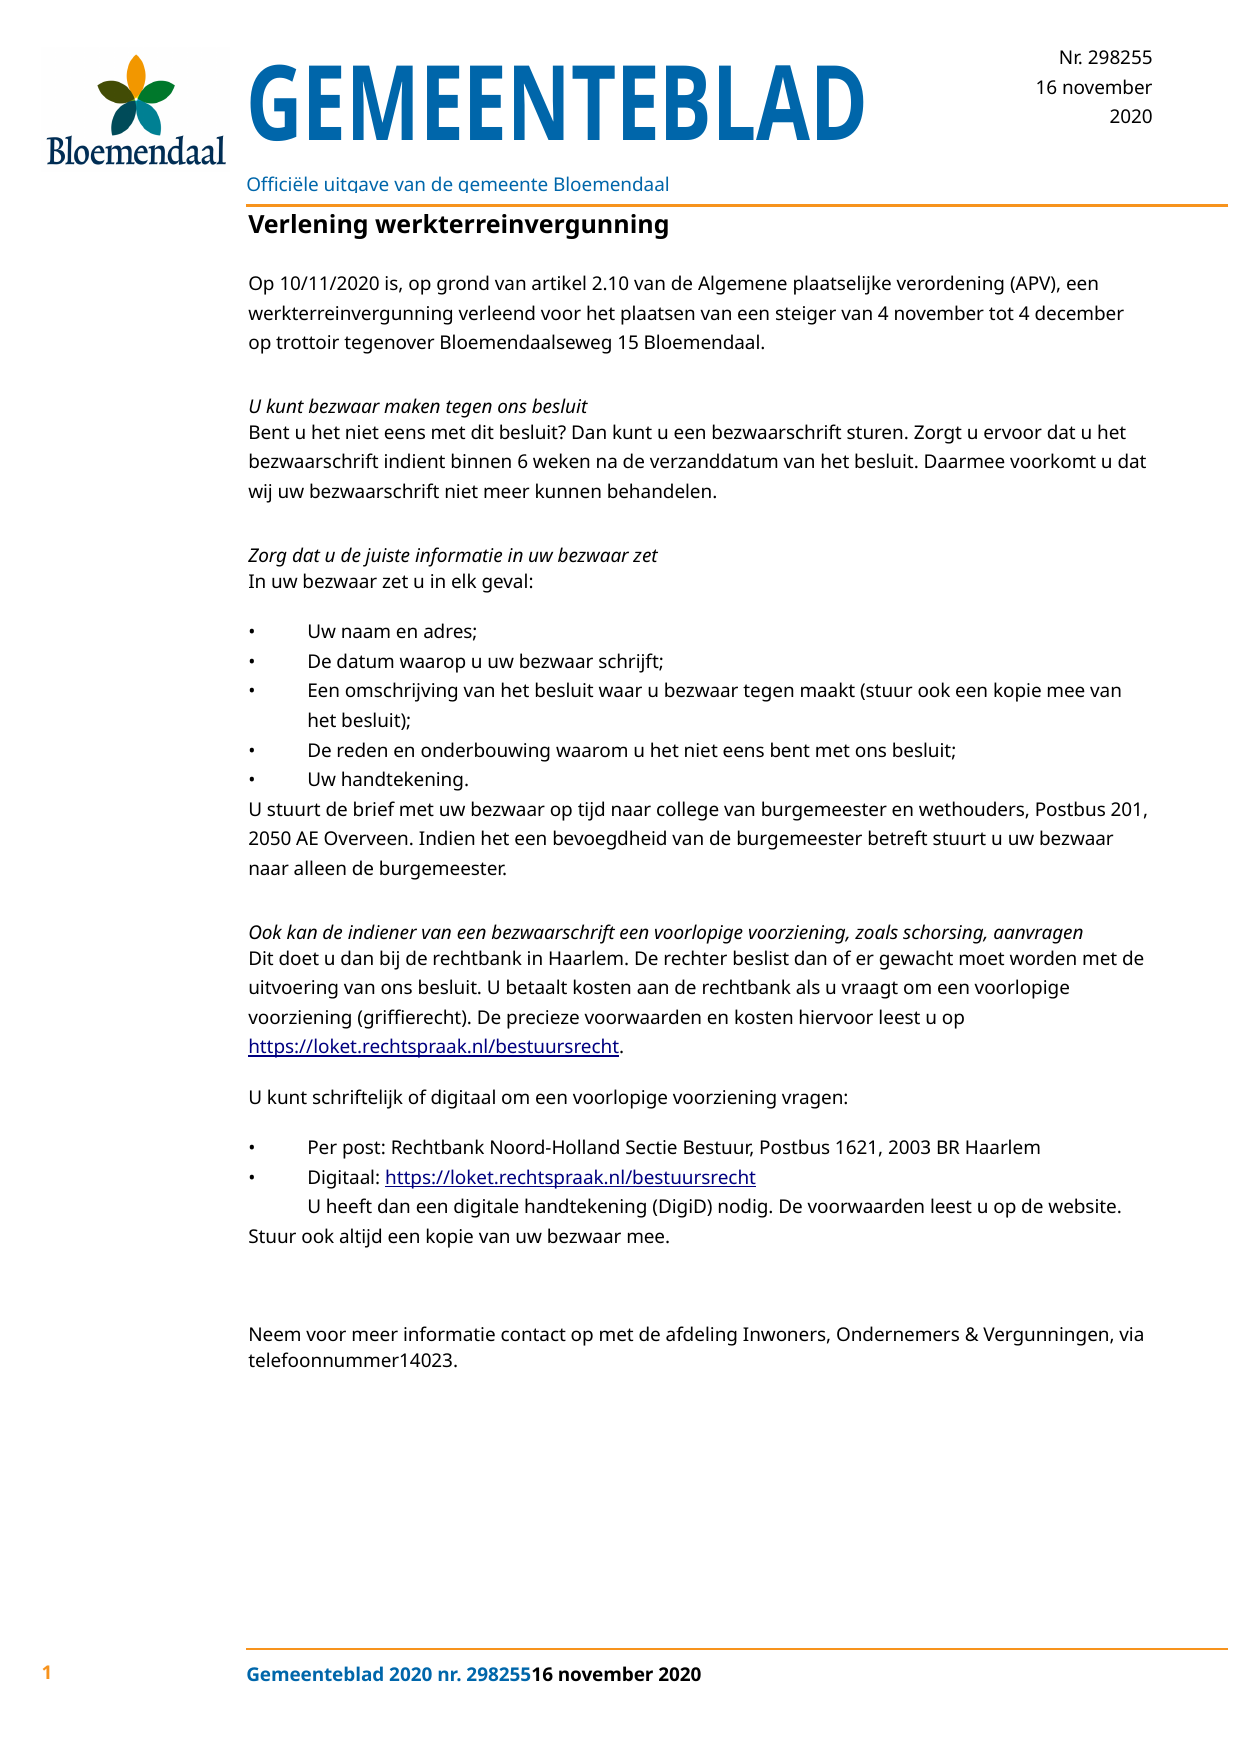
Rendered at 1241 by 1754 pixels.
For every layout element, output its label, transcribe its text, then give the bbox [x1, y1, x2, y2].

picture [41, 47, 231, 172]
list U heeft dan een digitale handtekening (DigiD) nodig. De voorwaarden leest u op de website. [248, 1193, 1152, 1219]
text Stuur ook altijd een kopie van uw bezwaar mee. [248, 1223, 1152, 1249]
list Per post: Rechtbank Noord-Holland Sectie Bestuur, Postbus 1621, 2003 BR Haarlem [248, 1134, 1152, 1160]
text Bent u het niet eens met dit besluit? Dan kunt u een bezwaarschrift sturen. Zorgt u ervoor dat u het bezwaarschrift indient binnen 6 weken na de verzanddatum van het besluit. Daarmee voorkomt u dat wij uw bezwaarschrift niet meer kunnen behandelen. [248, 419, 1152, 504]
list Uw naam en adres; [248, 618, 1152, 644]
text Zorg dat u de juiste informatie in uw bezwaar zet [248, 542, 1152, 568]
text Ook kan de indiener van een bezwaarschrift een voorlopige voorziening, zoals schorsing, aanvragen [248, 919, 1152, 945]
list Een omschrijving van het besluit waar u bezwaar tegen maakt (stuur ook een kopie mee van het besluit); [248, 678, 1152, 733]
list Uw handtekening. [248, 766, 1152, 792]
text Neem voor meer informatie contact op met de afdeling Inwoners, Ondernemers & Vergunningen, via telefoonnummer14023. [248, 1321, 1152, 1373]
text U kunt schriftelijk of digitaal om een voorlopige voorziening vragen: [248, 1084, 1152, 1110]
list De reden en onderbouwing waarom u het niet eens bent met ons besluit; [248, 737, 1152, 762]
text Verlening werkterreinvergunning [248, 207, 1152, 241]
text Dit doet u dan bij de rechtbank in Haarlem. De rechter beslist dan of er gewacht moet worden met de uitvoering van ons besluit. U betaalt kosten aan de rechtbank als u vraagt om een voorlopige voorziening (griffierecht). De precieze voorwaarden en kosten hiervoor leest u op https://loket.rechtspraak.nl/bestuursrecht. [248, 945, 1152, 1059]
list De datum waarop u uw bezwaar schrijft; [248, 648, 1152, 674]
text Op 10/11/2020 is, op grond van artikel 2.10 van de Algemene plaatselijke verordening (APV), een werkterreinvergunning verleend voor het plaatsen van een steiger van 4 november tot 4 december op trottoir tegenover Bloemendaalseweg 15 Bloemendaal. [248, 270, 1152, 355]
list Digitaal: https://loket.rechtspraak.nl/bestuursrecht [248, 1164, 1152, 1190]
text In uw bezwaar zet u in elk geval: [248, 568, 1152, 594]
text U stuurt de brief met uw bezwaar op tijd naar college van burgemeester en wethouders, Postbus 201, 2050 AE Overveen. Indien het een bevoegdheid van de burgemeester betreft stuurt u uw bezwaar naar alleen de burgemeester. [248, 796, 1152, 881]
text U kunt bezwaar maken tegen ons besluit [248, 393, 1152, 419]
